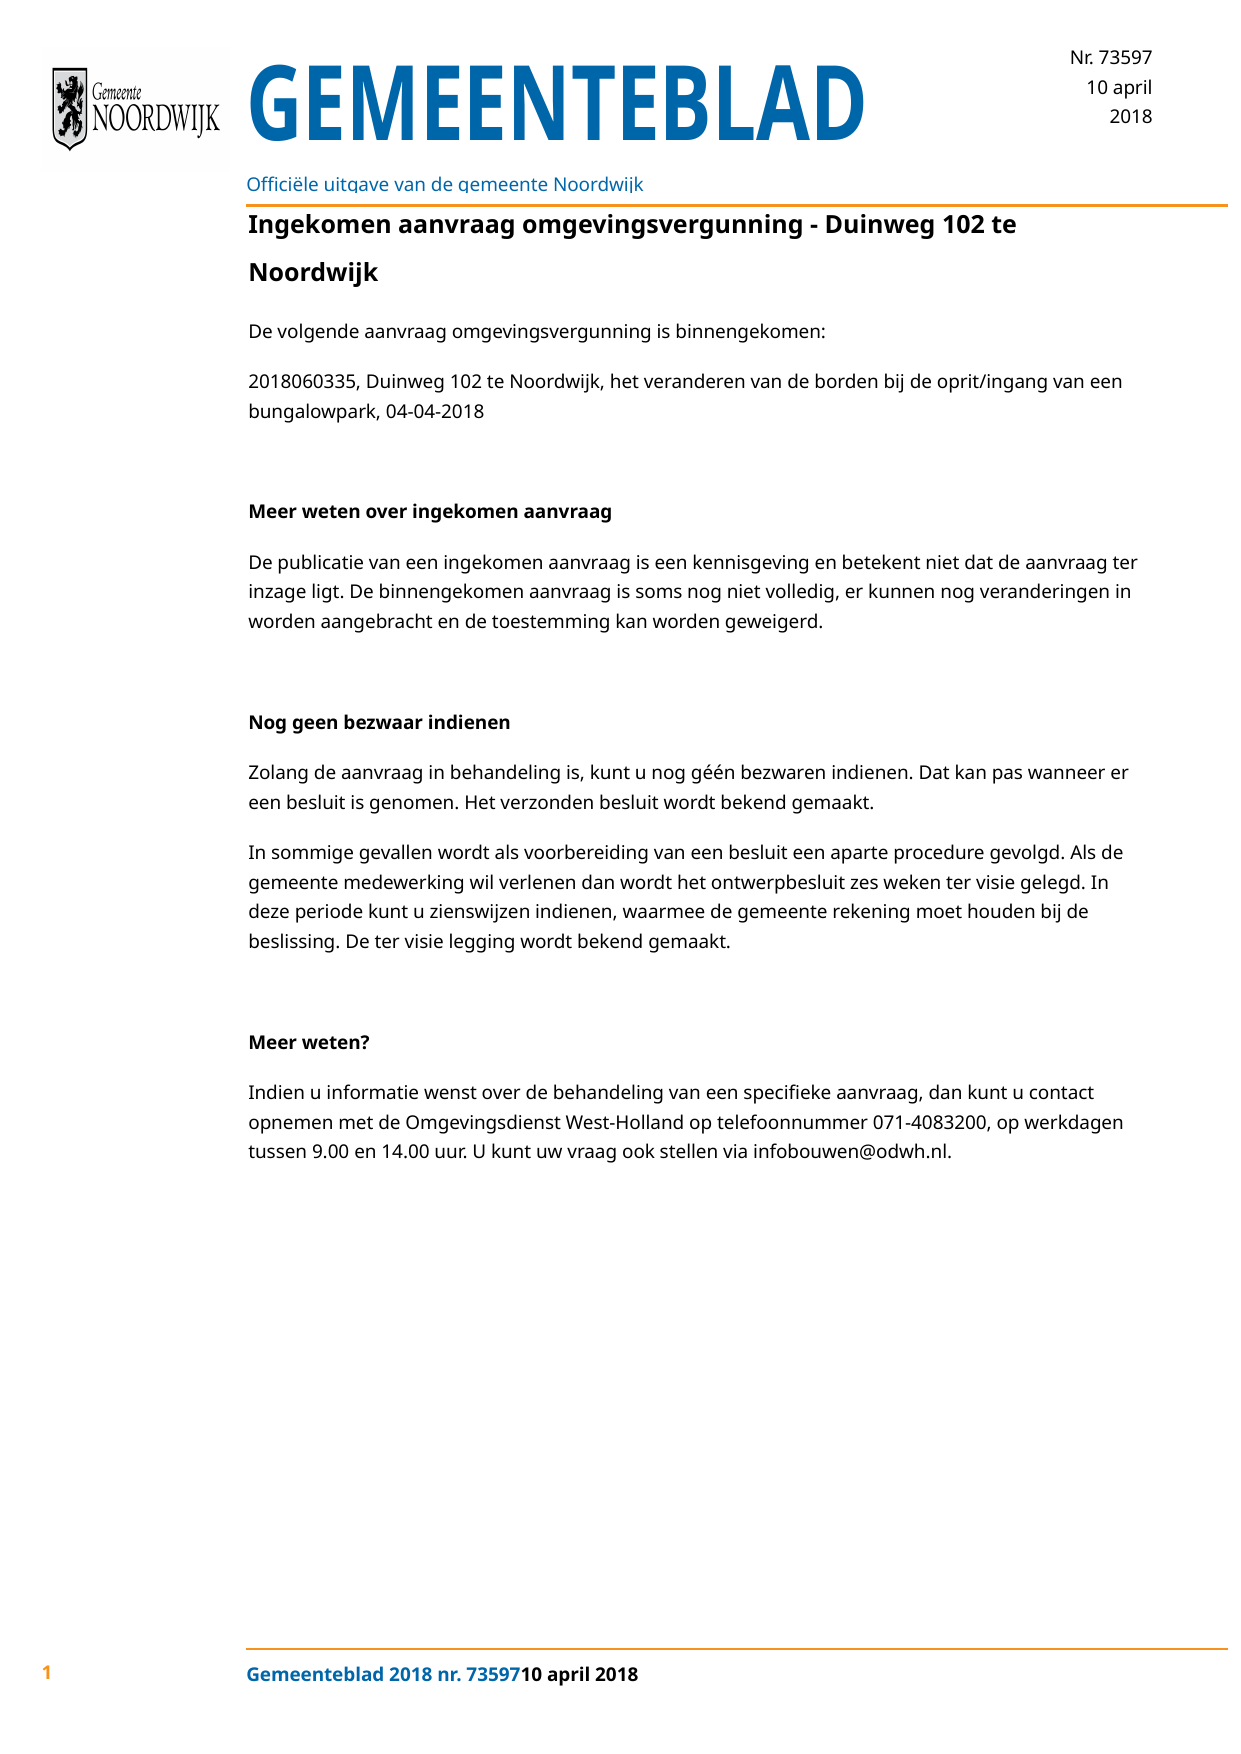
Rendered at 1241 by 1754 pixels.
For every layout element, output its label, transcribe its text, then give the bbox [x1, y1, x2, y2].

text Zolang de aanvraag in behandeling is, kunt u nog géén bezwaren indienen. Dat kan pas wanneer er een besluit is genomen. Het verzonden besluit wordt bekend gemaakt. [248, 759, 1152, 815]
text Meer weten over ingekomen aanvraag [248, 499, 1152, 524]
text Indien u informatie wenst over de behandeling van een specifieke aanvraag, dan kunt u contact opnemen met de Omgevingsdienst West-Holland op telefoonnummer 071-4083200, op werkdagen tussen 9.00 en 14.00 uur. U kunt uw vraag ook stellen via infobouwen@odwh.nl. [248, 1079, 1152, 1164]
text Nog geen bezwaar indienen [248, 709, 1152, 735]
text Meer weten? [248, 1029, 1152, 1055]
text De volgende aanvraag omgevingsvergunning is binnengekomen: [248, 318, 1152, 344]
picture [41, 47, 231, 172]
text In sommige gevallen wordt als voorbereiding van een besluit een aparte procedure gevolgd. Als de gemeente medewerking wil verlenen dan wordt het ontwerpbesluit zes weken ter visie gelegd. In deze periode kunt u zienswijzen indienen, waarmee de gemeente rekening moet houden bij de beslissing. De ter visie legging wordt bekend gemaakt. [248, 839, 1152, 954]
text De publicatie van een ingekomen aanvraag is een kennisgeving en betekent niet dat de aanvraag ter inzage ligt. De binnengekomen aanvraag is soms nog niet volledig, er kunnen nog veranderingen in worden aangebracht en de toestemming kan worden geweigerd. [248, 549, 1152, 634]
text Ingekomen aanvraag omgevingsvergunning - Duinweg 102 te Noordwijk [248, 207, 1152, 288]
text 2018060335, Duinweg 102 te Noordwijk, het veranderen van de borden bij de oprit/ingang van een bungalowpark, 04-04-2018 [248, 368, 1152, 424]
